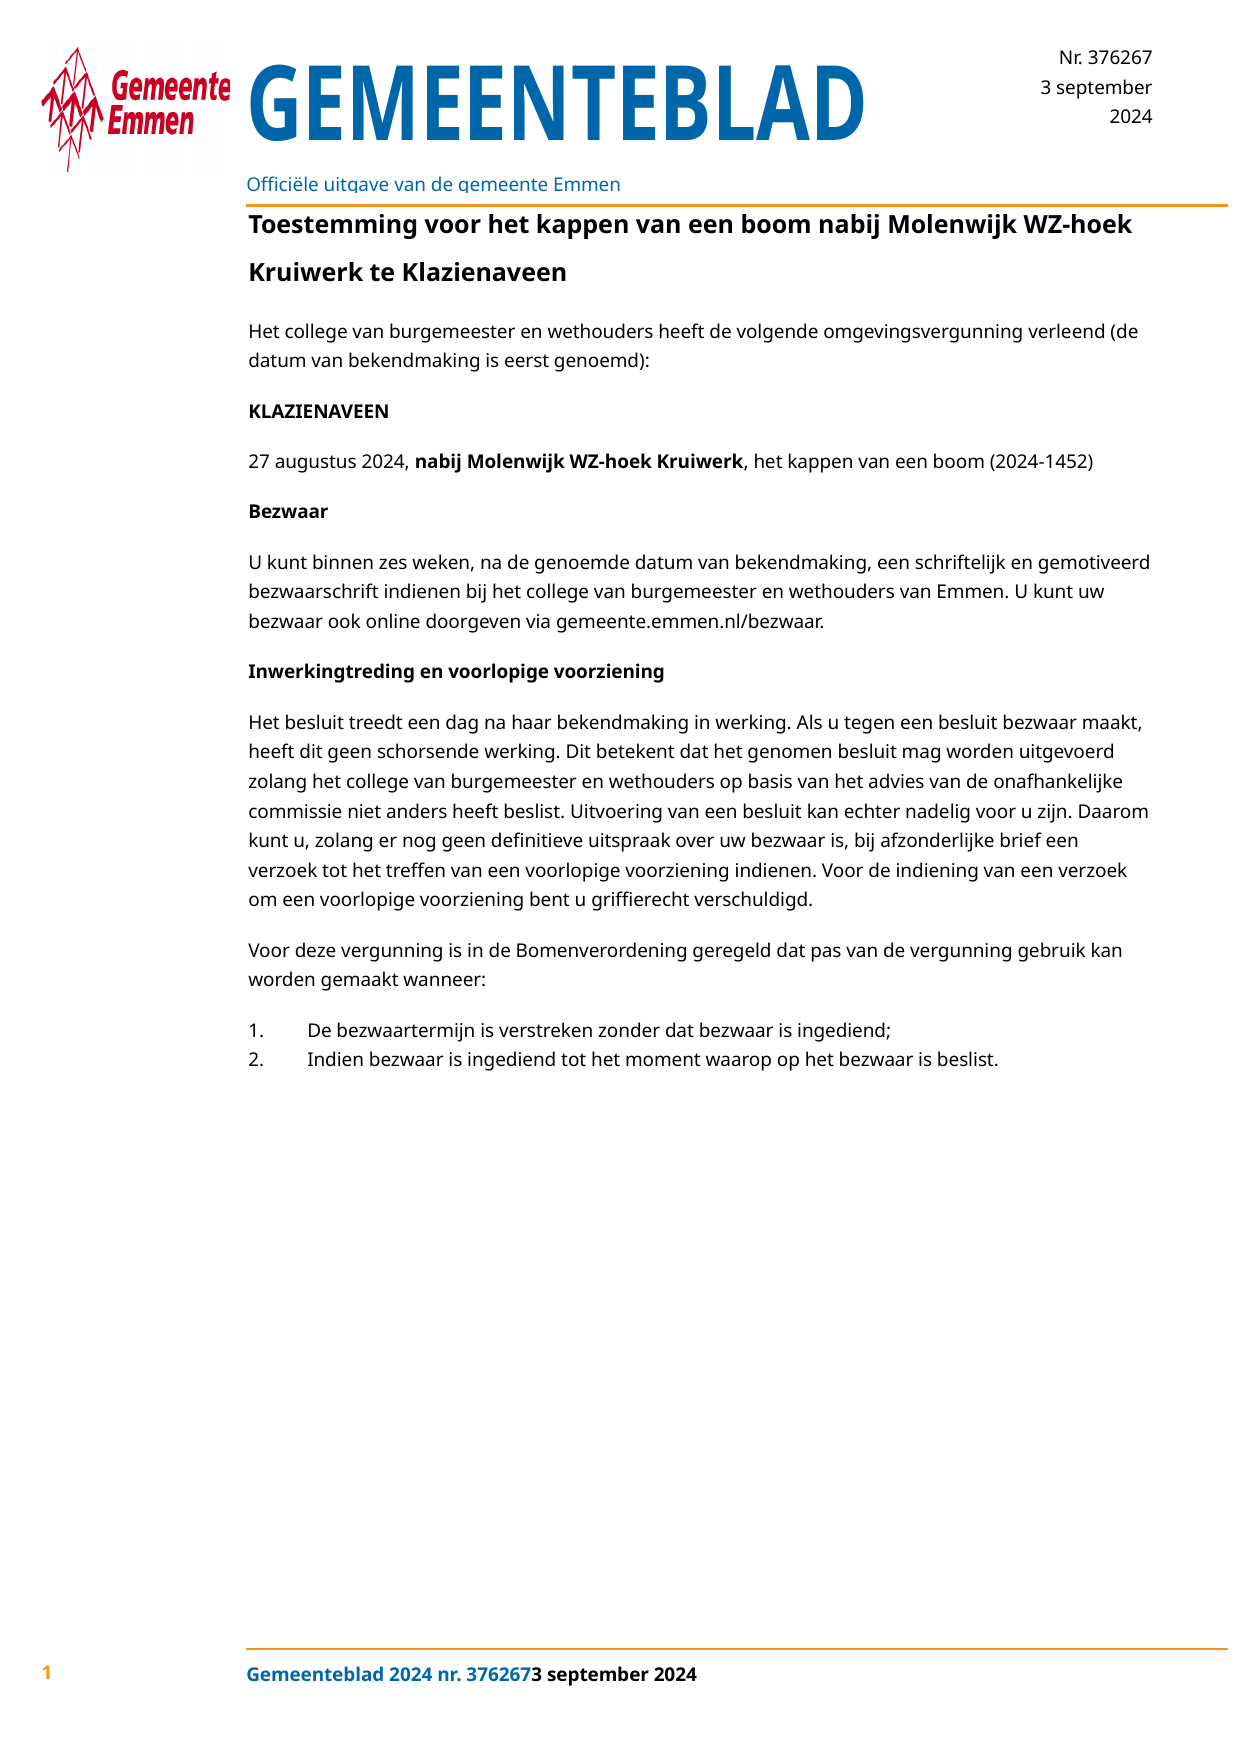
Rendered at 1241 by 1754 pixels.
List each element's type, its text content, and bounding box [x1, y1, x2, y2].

text U kunt binnen zes weken, na de genoemde datum van bekendmaking, een schriftelijk en gemotiveerd bezwaarschrift indienen bij het college van burgemeester en wethouders van Emmen. U kunt uw bezwaar ook online doorgeven via gemeente.emmen.nl/bezwaar. [248, 549, 1152, 634]
list Indien bezwaar is ingediend tot het moment waarop op het bezwaar is beslist. [248, 1047, 1152, 1072]
text Voor deze vergunning is in de Bomenverordening geregeld dat pas van de vergunning gebruik kan worden gemaakt wanneer: [248, 937, 1152, 992]
text Bezwaar [248, 499, 1152, 524]
text KLAZIENAVEEN [248, 398, 1152, 424]
text 27 augustus 2024, nabij Molenwijk WZ-hoek Kruiwerk, het kappen van een boom (2024-1452) [248, 448, 1152, 474]
text Toestemming voor het kappen van een boom nabij Molenwijk WZ-hoek Kruiwerk te Klazienaveen [248, 207, 1152, 288]
text Het college van burgemeester en wethouders heeft de volgende omgevingsvergunning verleend (de datum van bekendmaking is eerst genoemd): [248, 318, 1152, 373]
list De bezwaartermijn is verstreken zonder dat bezwaar is ingediend; [248, 1017, 1152, 1043]
text Het besluit treedt een dag na haar bekendmaking in werking. Als u tegen een besluit bezwaar maakt, heeft dit geen schorsende werking. Dit betekent dat het genomen besluit mag worden uitgevoerd zolang het college van burgemeester en wethouders op basis van het advies van de onafhankelijke commissie niet anders heeft beslist. Uitvoering van een besluit kan echter nadelig voor u zijn. Daarom kunt u, zolang er nog geen definitieve uitspraak over uw bezwaar is, bij afzonderlijke brief een verzoek tot het treffen van een voorlopige voorziening indienen. Voor de indiening van een verzoek om een voorlopige voorziening bent u griffierecht verschuldigd. [248, 709, 1152, 912]
picture [41, 47, 231, 172]
text Inwerkingtreding en voorlopige voorziening [248, 659, 1152, 684]
